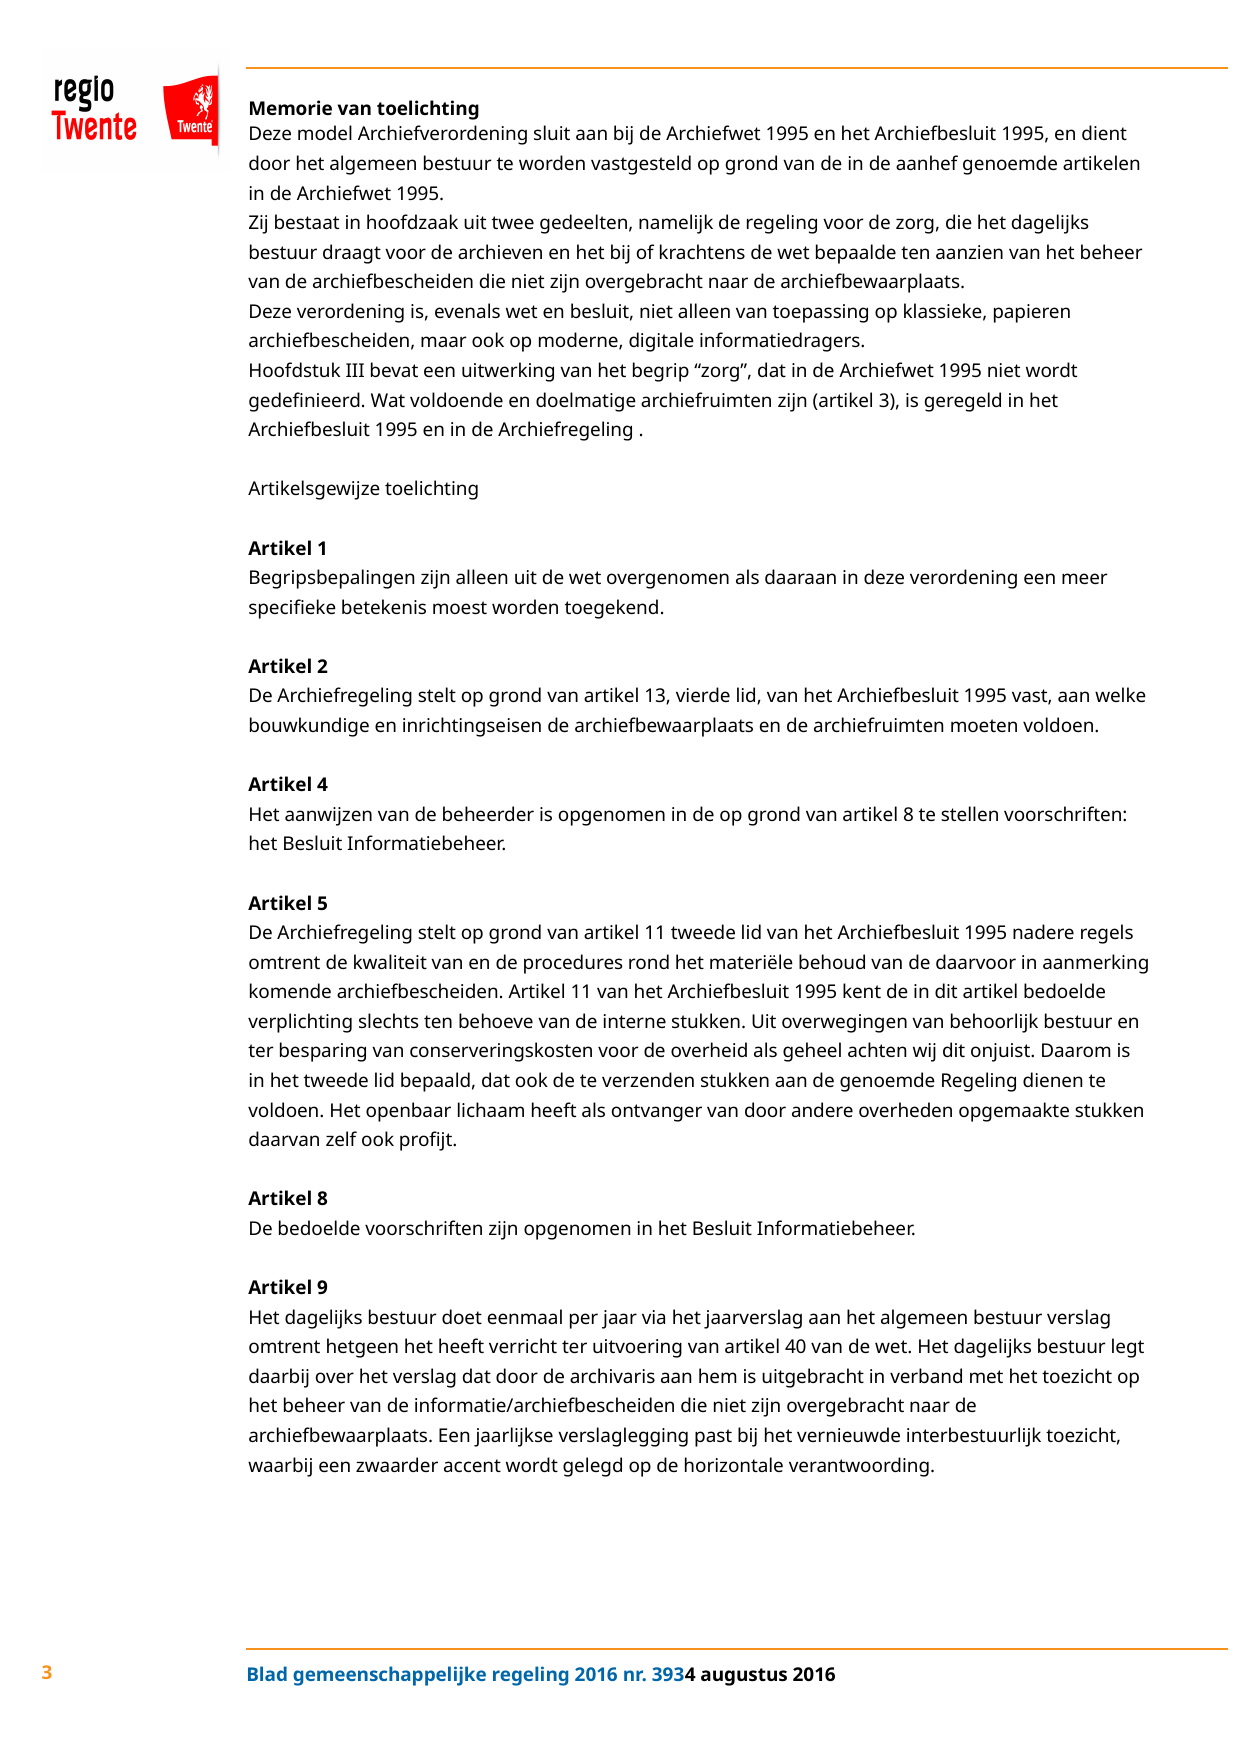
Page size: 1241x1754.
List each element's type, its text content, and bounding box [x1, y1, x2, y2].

text De bedoelde voorschriften zijn opgenomen in het Besluit Informatiebeheer. [248, 1215, 1152, 1241]
text Zij bestaat in hoofdzaak uit twee gedeelten, namelijk de regeling voor de zorg, die het dagelijks bestuur draagt voor de archieven en het bij of krachtens de wet bepaalde ten aanzien van het beheer van de archiefbescheiden die niet zijn overgebracht naar de archiefbewaarplaats. [248, 209, 1152, 294]
text Deze model Archiefverordening sluit aan bij de Archiefwet 1995 en het Archiefbesluit 1995, en dient door het algemeen bestuur te worden vastgesteld op grond van de in de aanhef genoemde artikelen in de Archiefwet 1995. [248, 121, 1152, 206]
text Artikel 8 [248, 1186, 1152, 1211]
picture [41, 47, 231, 172]
text Artikel 4 [248, 771, 1152, 797]
text Artikel 2 [248, 653, 1152, 679]
text Artikel 9 [248, 1274, 1152, 1300]
text De Archiefregeling stelt op grond van artikel 13, vierde lid, van het Archiefbesluit 1995 vast, aan welke bouwkundige en inrichtingseisen de archiefbewaarplaats en de archiefruimten moeten voldoen. [248, 683, 1152, 738]
text Begripsbepalingen zijn alleen uit de wet overgenomen als daaraan in deze verordening een meer specifieke betekenis moest worden toegekend. [248, 564, 1152, 620]
text Memorie van toelichting [248, 95, 1152, 121]
text Het dagelijks bestuur doet eenmaal per jaar via het jaarverslag aan het algemeen bestuur verslag omtrent hetgeen het heeft verricht ter uitvoering van artikel 40 van de wet. Het dagelijks bestuur legt daarbij over het verslag dat door de archivaris aan hem is uitgebracht in verband met het toezicht op het beheer van de informatie/archiefbescheiden die niet zijn overgebracht naar de archiefbewaarplaats. Een jaarlijkse verslaglegging past bij het vernieuwde interbestuurlijk toezicht, waarbij een zwaarder accent wordt gelegd op de horizontale verantwoording. [248, 1304, 1152, 1478]
text Artikel 1 [248, 535, 1152, 561]
text De Archiefregeling stelt op grond van artikel 11 tweede lid van het Archiefbesluit 1995 nadere regels omtrent de kwaliteit van en de procedures rond het materiële behoud van de daarvoor in aanmerking komende archiefbescheiden. Artikel 11 van het Archiefbesluit 1995 kent de in dit artikel bedoelde verplichting slechts ten behoeve van de interne stukken. Uit overwegingen van behoorlijk bestuur en ter besparing van conserveringskosten voor de overheid als geheel achten wij dit onjuist. Daarom is in het tweede lid bepaald, dat ook de te verzenden stukken aan de genoemde Regeling dienen te voldoen. Het openbaar lichaam heeft als ontvanger van door andere overheden opgemaakte stukken daarvan zelf ook profijt. [248, 919, 1152, 1152]
text Deze verordening is, evenals wet en besluit, niet alleen van toepassing op klassieke, papieren archiefbescheiden, maar ook op moderne, digitale informatiedragers. [248, 298, 1152, 353]
text Artikel 5 [248, 890, 1152, 916]
text Hoofdstuk III bevat een uitwerking van het begrip “zorg”, dat in de Archiefwet 1995 niet wordt gedefinieerd. Wat voldoende en doelmatige archiefruimten zijn (artikel 3), is geregeld in het Archiefbesluit 1995 en in de Archiefregeling . [248, 357, 1152, 442]
text Artikelsgewijze toelichting [248, 476, 1152, 501]
text Het aanwijzen van de beheerder is opgenomen in de op grond van artikel 8 te stellen voorschriften: het Besluit Informatiebeheer. [248, 801, 1152, 856]
